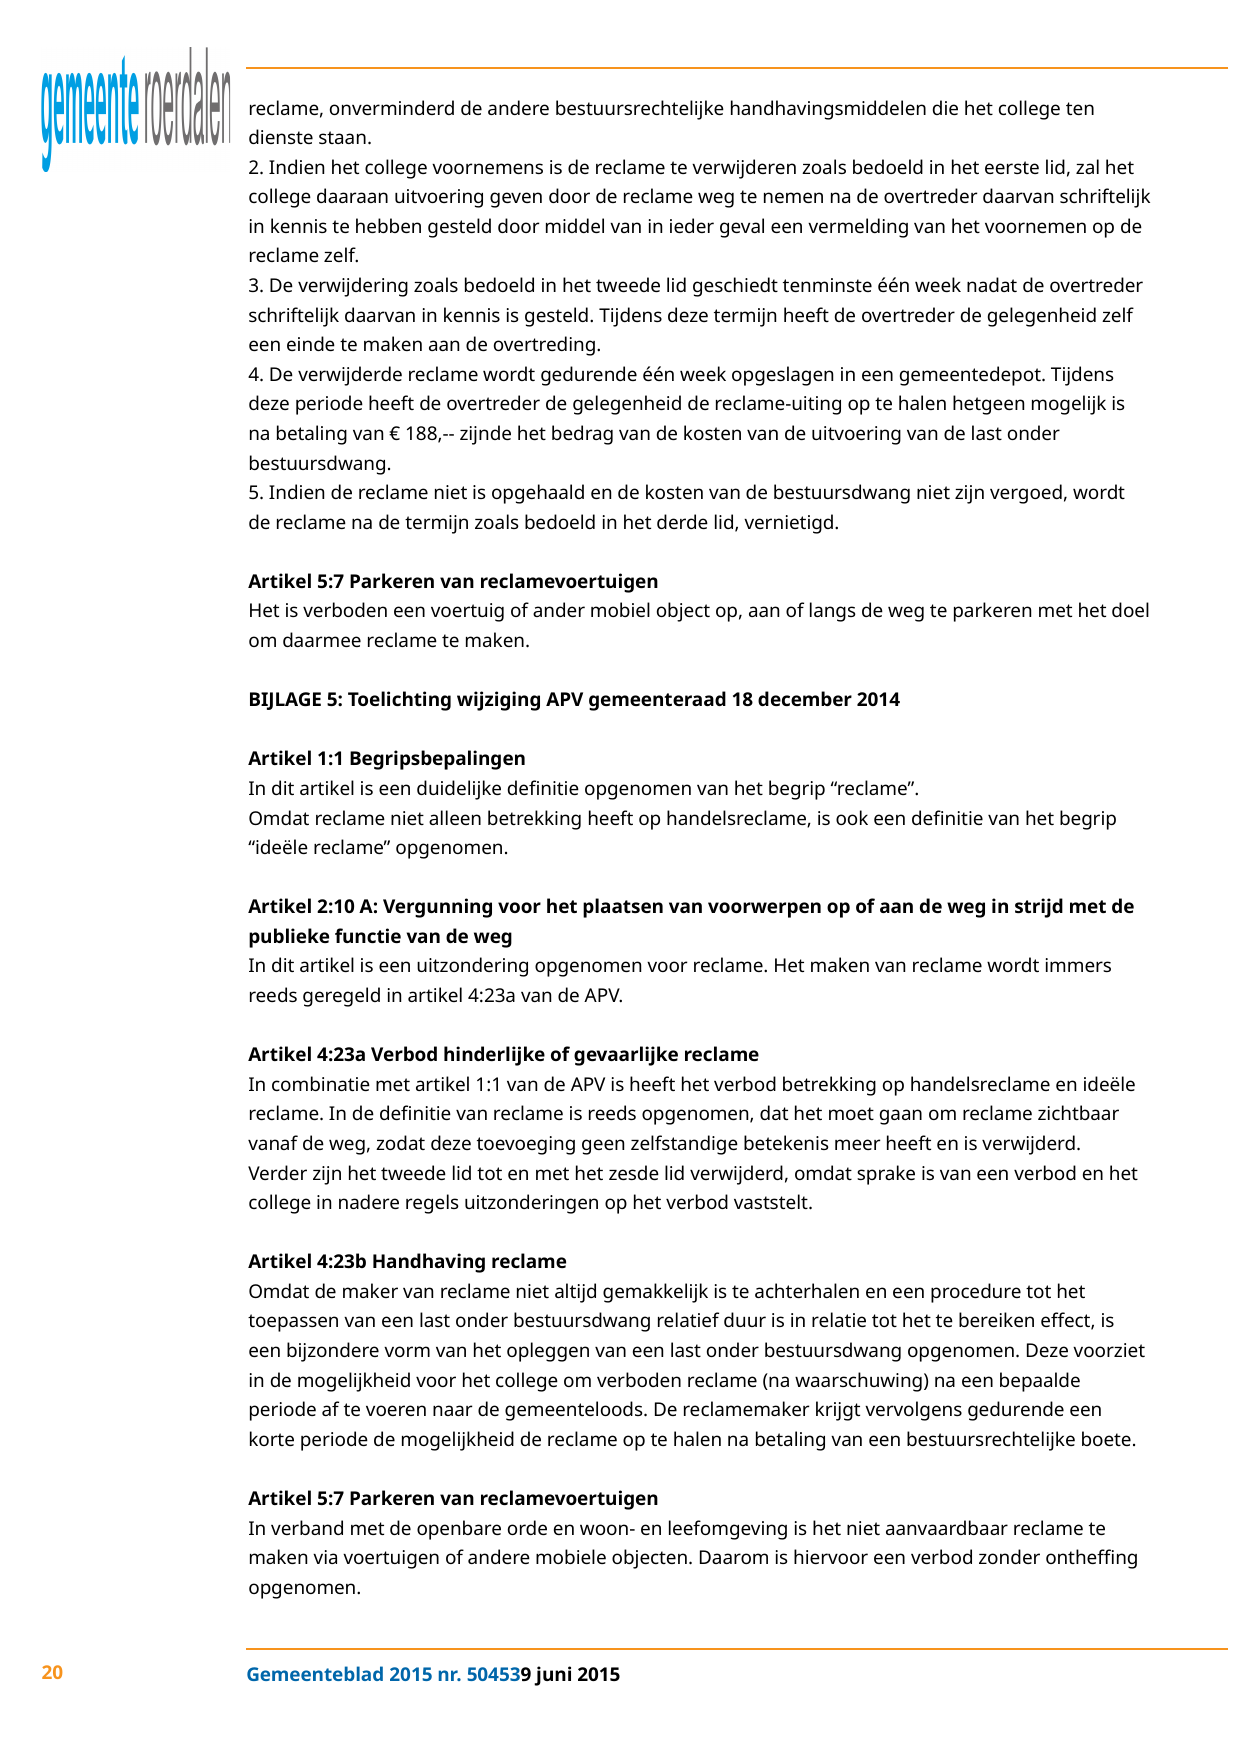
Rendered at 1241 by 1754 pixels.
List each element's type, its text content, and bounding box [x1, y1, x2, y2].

text Omdat reclame niet alleen betrekking heeft op handelsreclame, is ook een definitie van het begrip “ideële reclame” opgenomen. [248, 805, 1152, 860]
text 2. Indien het college voornemens is de reclame te verwijderen zoals bedoeld in het eerste lid, zal het college daaraan uitvoering geven door de reclame weg te nemen na de overtreder daarvan schriftelijk in kennis te hebben gesteld door middel van in ieder geval een vermelding van het voornemen op de reclame zelf. [248, 154, 1152, 268]
text Artikel 5:7 Parkeren van reclamevoertuigen [248, 568, 1152, 594]
picture [41, 134, 48, 172]
text BIJLAGE 5: Toelichting wijziging APV gemeenteraad 18 december 2014 [248, 686, 1152, 712]
text In dit artikel is een uitzondering opgenomen voor reclame. Het maken van reclame wordt immers reeds geregeld in artikel 4:23a van de APV. [248, 953, 1152, 1008]
text In combinatie met artikel 1:1 van de APV is heeft het verbod betrekking op handelsreclame en ideële reclame. In de definitie van reclame is reeds opgenomen, dat het moet gaan om reclame zichtbaar vanaf de weg, zodat deze toevoeging geen zelfstandige betekenis meer heeft en is verwijderd. [248, 1071, 1152, 1156]
text reclame, onverminderd de andere bestuursrechtelijke handhavingsmiddelen die het college ten dienste staan. [248, 95, 1152, 150]
text In verband met de openbare orde en woon- en leefomgeving is het niet aanvaardbaar reclame te maken via voertuigen of andere mobiele objecten. Daarom is hiervoor een verbod zonder ontheffing opgenomen. [248, 1515, 1152, 1600]
text Artikel 4:23b Handhaving reclame [248, 1248, 1152, 1274]
text 3. De verwijdering zoals bedoeld in het tweede lid geschiedt tenminste één week nadat de overtreder schriftelijk daarvan in kennis is gesteld. Tijdens deze termijn heeft de overtreder de gelegenheid zelf een einde te maken aan de overtreding. [248, 272, 1152, 357]
text 5. Indien de reclame niet is opgehaald en de kosten van de bestuursdwang niet zijn vergoed, wordt de reclame na de termijn zoals bedoeld in het derde lid, vernietigd. [248, 479, 1152, 535]
text Artikel 1:1 Begripsbepalingen [248, 746, 1152, 771]
text Het is verboden een voertuig of ander mobiel object op, aan of langs de weg te parkeren met het doel om daarmee reclame te maken. [248, 598, 1152, 653]
picture [41, 47, 231, 172]
text Artikel 2:10 A: Vergunning voor het plaatsen van voorwerpen op of aan de weg in strijd met de publieke functie van de weg [248, 893, 1152, 949]
text Artikel 5:7 Parkeren van reclamevoertuigen [248, 1485, 1152, 1511]
text Omdat de maker van reclame niet altijd gemakkelijk is te achterhalen en een procedure tot het toepassen van een last onder bestuursdwang relatief duur is in relatie tot het te bereiken effect, is een bijzondere vorm van het opleggen van een last onder bestuursdwang opgenomen. Deze voorziet in de mogelijkheid voor het college om verboden reclame (na waarschuwing) na een bepaalde periode af te voeren naar de gemeenteloods. De reclamemaker krijgt vervolgens gedurende een korte periode de mogelijkheid de reclame op te halen na betaling van een bestuursrechtelijke boete. [248, 1278, 1152, 1452]
text Verder zijn het tweede lid tot en met het zesde lid verwijderd, omdat sprake is van een verbod en het college in nadere regels uitzonderingen op het verbod vaststelt. [248, 1160, 1152, 1215]
text 4. De verwijderde reclame wordt gedurende één week opgeslagen in een gemeentedepot. Tijdens deze periode heeft de overtreder de gelegenheid de reclame-uiting op te halen hetgeen mogelijk is na betaling van € 188,-- zijnde het bedrag van de kosten van de uitvoering van de last onder bestuursdwang. [248, 361, 1152, 476]
text Artikel 4:23a Verbod hinderlijke of gevaarlijke reclame [248, 1041, 1152, 1067]
text In dit artikel is een duidelijke definitie opgenomen van het begrip “reclame”. [248, 775, 1152, 801]
